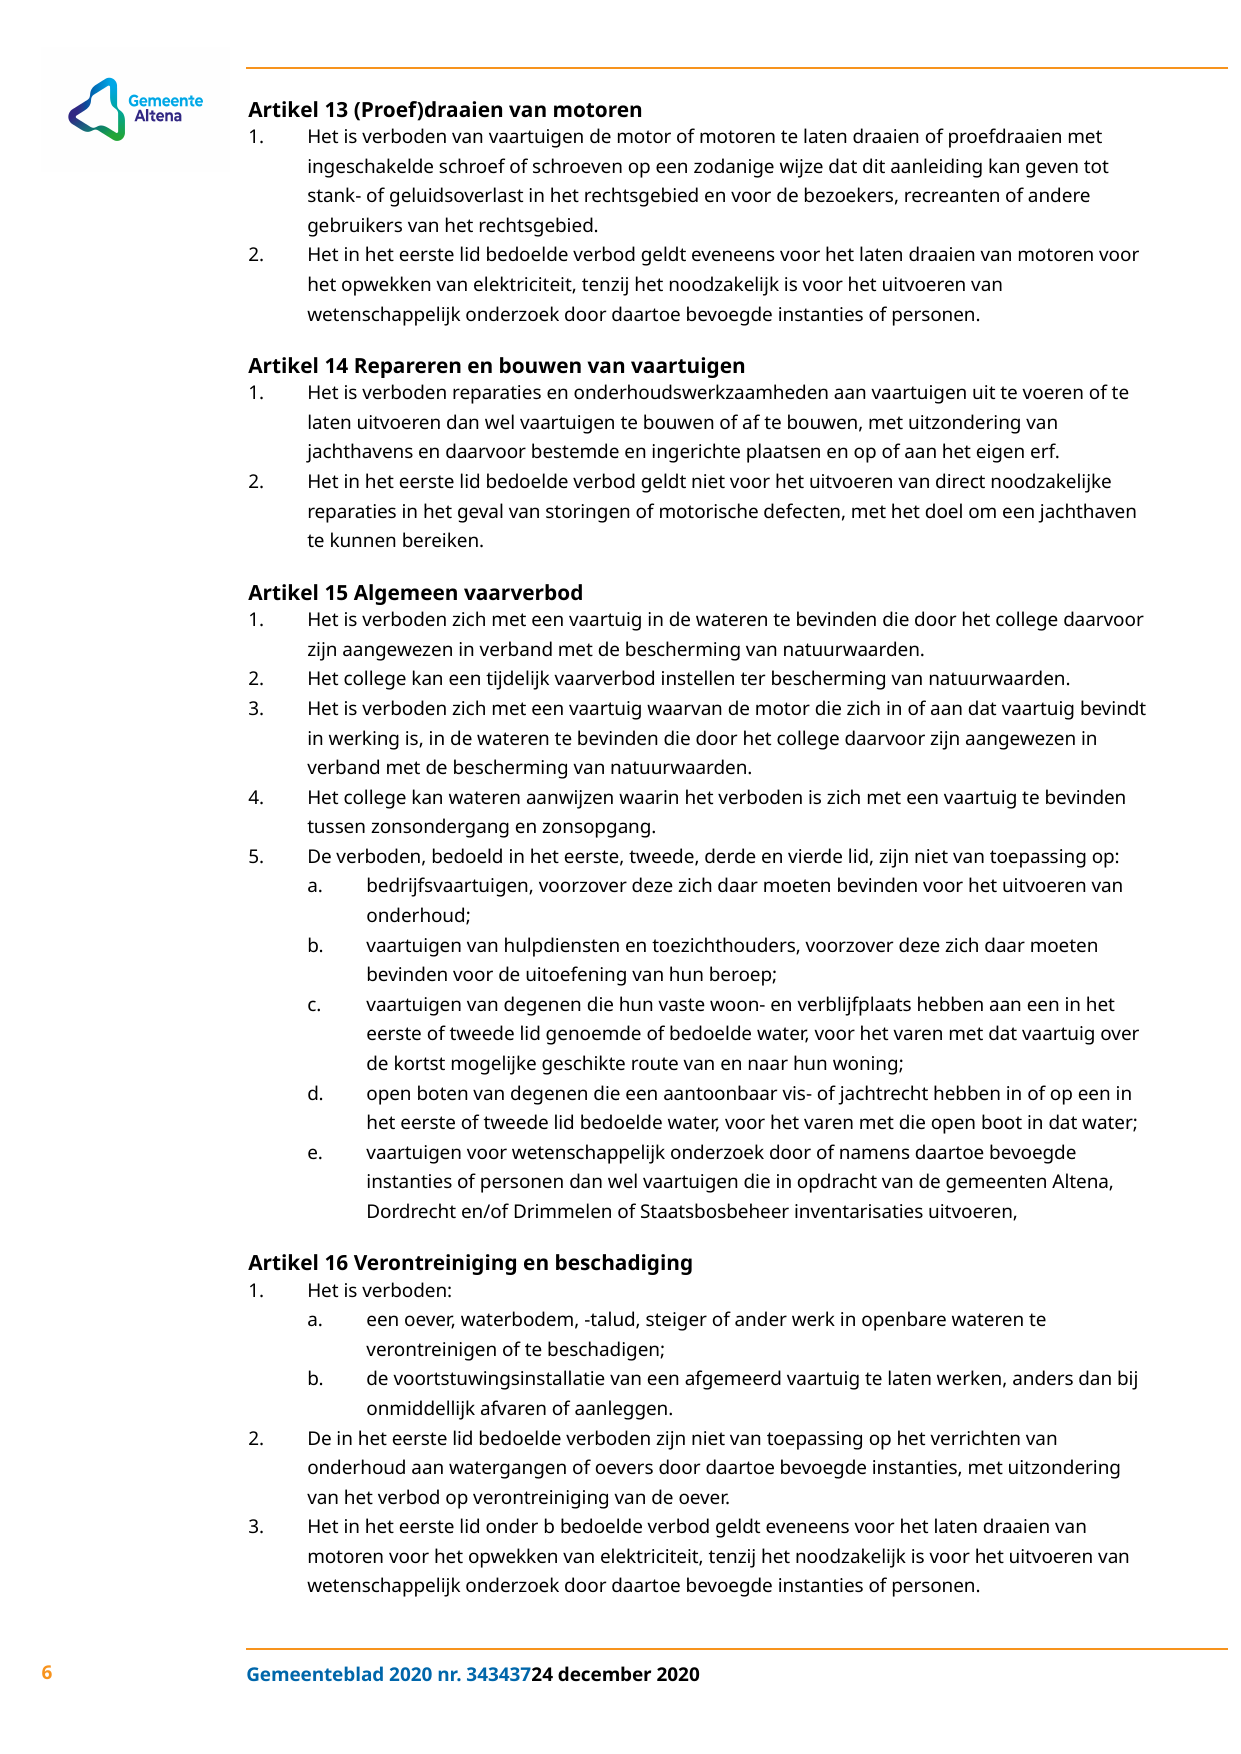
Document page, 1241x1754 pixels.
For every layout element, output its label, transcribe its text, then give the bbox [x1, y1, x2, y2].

list De verboden, bedoeld in het eerste, tweede, derde en vierde lid, zijn niet van toepassing op: [248, 843, 1152, 869]
picture [41, 47, 231, 172]
list open boten van degenen die een aantoonbaar vis- of jachtrecht hebben in of op een in het eerste of tweede lid bedoelde water, voor het varen met die open boot in dat water; [307, 1080, 1152, 1135]
list vaartuigen voor wetenschappelijk onderzoek door of namens daartoe bevoegde instanties of personen dan wel vaartuigen die in opdracht van de gemeenten Altena, Dordrecht en/of Drimmelen of Staatsbosbeheer inventarisaties uitvoeren, [307, 1139, 1152, 1224]
list Het college kan een tijdelijk vaarverbod instellen ter bescherming van natuurwaarden. [248, 666, 1152, 691]
list vaartuigen van degenen die hun vaste woon- en verblijfplaats hebben aan een in het eerste of tweede lid genoemde of bedoelde water, voor het varen met dat vaartuig over de kortst mogelijke geschikte route van en naar hun woning; [307, 991, 1152, 1076]
list bedrijfsvaartuigen, voorzover deze zich daar moeten bevinden voor het uitvoeren van onderhoud; [307, 873, 1152, 928]
text Artikel 15 Algemeen vaarverbod [248, 578, 1152, 606]
list Het is verboden reparaties en onderhoudswerkzaamheden aan vaartuigen uit te voeren of te laten uitvoeren dan wel vaartuigen te bouwen of af te bouwen, met uitzondering van jachthavens en daarvoor bestemde en ingerichte plaatsen en op of aan het eigen erf. [248, 379, 1152, 464]
list Het is verboden zich met een vaartuig in de wateren te bevinden die door het college daarvoor zijn aangewezen in verband met de bescherming van natuurwaarden. [248, 606, 1152, 662]
list vaartuigen van hulpdiensten en toezichthouders, voorzover deze zich daar moeten bevinden voor de uitoefening van hun beroep; [307, 932, 1152, 987]
text Artikel 14 Repareren en bouwen van vaartuigen [248, 351, 1152, 379]
list Het in het eerste lid bedoelde verbod geldt eveneens voor het laten draaien van motoren voor het opwekken van elektriciteit, tenzij het noodzakelijk is voor het uitvoeren van wetenschappelijk onderzoek door daartoe bevoegde instanties of personen. [248, 242, 1152, 326]
list de voortstuwingsinstallatie van een afgemeerd vaartuig te laten werken, anders dan bij onmiddellijk afvaren of aanleggen. [307, 1366, 1152, 1421]
list Het in het eerste lid onder b bedoelde verbod geldt eveneens voor het laten draaien van motoren voor het opwekken van elektriciteit, tenzij het noodzakelijk is voor het uitvoeren van wetenschappelijk onderzoek door daartoe bevoegde instanties of personen. [248, 1513, 1152, 1598]
list De in het eerste lid bedoelde verboden zijn niet van toepassing op het verrichten van onderhoud aan watergangen of oevers door daartoe bevoegde instanties, met uitzondering van het verbod op verontreiniging van de oever. [248, 1425, 1152, 1510]
list een oever, waterbodem, -talud, steiger of ander werk in openbare wateren te verontreinigen of te beschadigen; [307, 1306, 1152, 1362]
list Het is verboden van vaartuigen de motor of motoren te laten draaien of proefdraaien met ingeschakelde schroef of schroeven op een zodanige wijze dat dit aanleiding kan geven tot stank- of geluidsoverlast in het rechtsgebied en voor de bezoekers, recreanten of andere gebruikers van het rechtsgebied. [248, 123, 1152, 238]
text Artikel 16 Verontreiniging en beschadiging [248, 1248, 1152, 1277]
list Het college kan wateren aanwijzen waarin het verboden is zich met een vaartuig te bevinden tussen zonsondergang en zonsopgang. [248, 784, 1152, 839]
text Artikel 13 (Proef)draaien van motoren [248, 95, 1152, 123]
list Het in het eerste lid bedoelde verbod geldt niet voor het uitvoeren van direct noodzakelijke reparaties in het geval van storingen of motorische defecten, met het doel om een jachthaven te kunnen bereiken. [248, 468, 1152, 553]
list Het is verboden zich met een vaartuig waarvan de motor die zich in of aan dat vaartuig bevindt in werking is, in de wateren te bevinden die door het college daarvoor zijn aangewezen in verband met de bescherming van natuurwaarden. [248, 695, 1152, 780]
list Het is verboden: [248, 1277, 1152, 1303]
